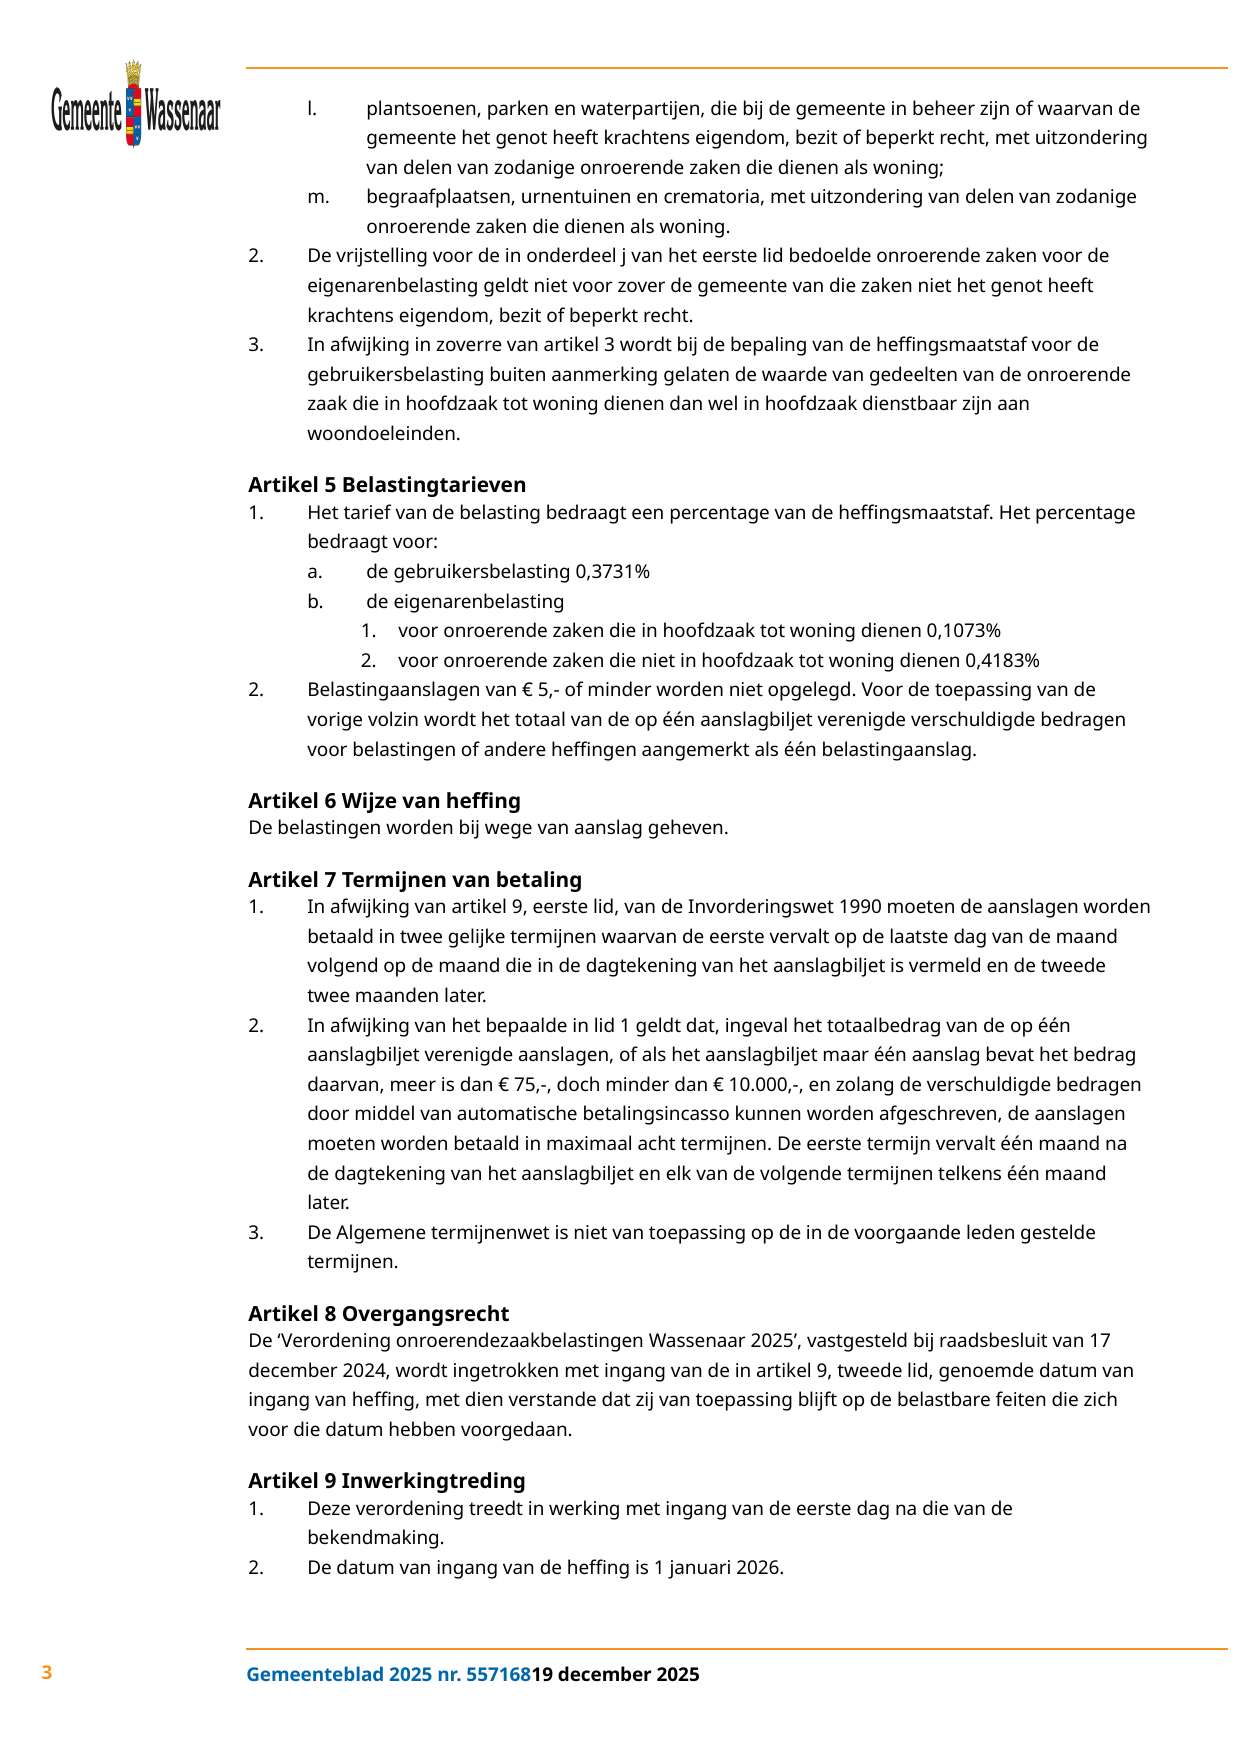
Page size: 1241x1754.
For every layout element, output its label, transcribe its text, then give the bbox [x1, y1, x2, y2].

list De vrijstelling voor de in onderdeel j van het eerste lid bedoelde onroerende zaken voor de eigenarenbelasting geldt niet voor zover de gemeente van die zaken niet het genot heeft krachtens eigendom, bezit of beperkt recht. [248, 243, 1152, 328]
text Artikel 9 Inwerkingtreding [248, 1466, 1152, 1495]
text Artikel 8 Overgangsrecht [248, 1299, 1152, 1327]
list plantsoenen, parken en waterpartijen, die bij de gemeente in beheer zijn of waarvan de gemeente het genot heeft krachtens eigendom, bezit of beperkt recht, met uitzondering van delen van zodanige onroerende zaken die dienen als woning; [307, 95, 1152, 180]
list de eigenarenbelasting [307, 588, 1152, 613]
text Artikel 5 Belastingtarieven [248, 471, 1152, 499]
picture [41, 47, 231, 172]
text Artikel 7 Termijnen van betaling [248, 865, 1152, 893]
list In afwijking van het bepaalde in lid 1 geldt dat, ingeval het totaalbedrag van de op één aanslagbiljet verenigde aanslagen, of als het aanslagbiljet maar één aanslag bevat het bedrag daarvan, meer is dan € 75,-, doch minder dan € 10.000,-, en zolang de verschuldigde bedragen door middel van automatische betalingsincasso kunnen worden afgeschreven, de aanslagen moeten worden betaald in maximaal acht termijnen. De eerste termijn vervalt één maand na de dagtekening van het aanslagbiljet en elk van de volgende termijnen telkens één maand later. [248, 1012, 1152, 1215]
list begraafplaatsen, urnentuinen en crematoria, met uitzondering van delen van zodanige onroerende zaken die dienen als woning. [307, 183, 1152, 239]
list De datum van ingang van de heffing is 1 januari 2026. [248, 1554, 1152, 1580]
text Artikel 6 Wijze van heffing [248, 786, 1152, 814]
list de gebruikersbelasting 0,3731% [307, 558, 1152, 584]
list In afwijking van artikel 9, eerste lid, van de Invorderingswet 1990 moeten de aanslagen worden betaald in twee gelijke termijnen waarvan de eerste vervalt op de laatste dag van de maand volgend op de maand die in de dagtekening van het aanslagbiljet is vermeld en de tweede twee maanden later. [248, 893, 1152, 1008]
list voor onroerende zaken die niet in hoofdzaak tot woning dienen 0,4183% [361, 647, 1152, 673]
list De Algemene termijnenwet is niet van toepassing op de in de voorgaande leden gestelde termijnen. [248, 1219, 1152, 1274]
list voor onroerende zaken die in hoofdzaak tot woning dienen 0,1073% [361, 617, 1152, 643]
list In afwijking in zoverre van artikel 3 wordt bij de bepaling van de heffingsmaatstaf voor de gebruikersbelasting buiten aanmerking gelaten de waarde van gedeelten van de onroerende zaak die in hoofdzaak tot woning dienen dan wel in hoofdzaak dienstbaar zijn aan woondoeleinden. [248, 331, 1152, 446]
text De ‘Verordening onroerendezaakbelastingen Wassenaar 2025’, vastgesteld bij raadsbesluit van 17 december 2024, wordt ingetrokken met ingang van de in artikel 9, tweede lid, genoemde datum van ingang van heffing, met dien verstande dat zij van toepassing blijft op de belastbare feiten die zich voor die datum hebben voorgedaan. [248, 1327, 1152, 1442]
text De belastingen worden bij wege van aanslag geheven. [248, 814, 1152, 840]
list Het tarief van de belasting bedraagt een percentage van de heffingsmaatstaf. Het percentage bedraagt voor: [248, 499, 1152, 554]
list Belastingaanslagen van € 5,- of minder worden niet opgelegd. Voor de toepassing van de vorige volzin wordt het totaal van de op één aanslagbiljet verenigde verschuldigde bedragen voor belastingen of andere heffingen aangemerkt als één belastingaanslag. [248, 677, 1152, 761]
list Deze verordening treedt in werking met ingang van de eerste dag na die van de bekendmaking. [248, 1495, 1152, 1550]
